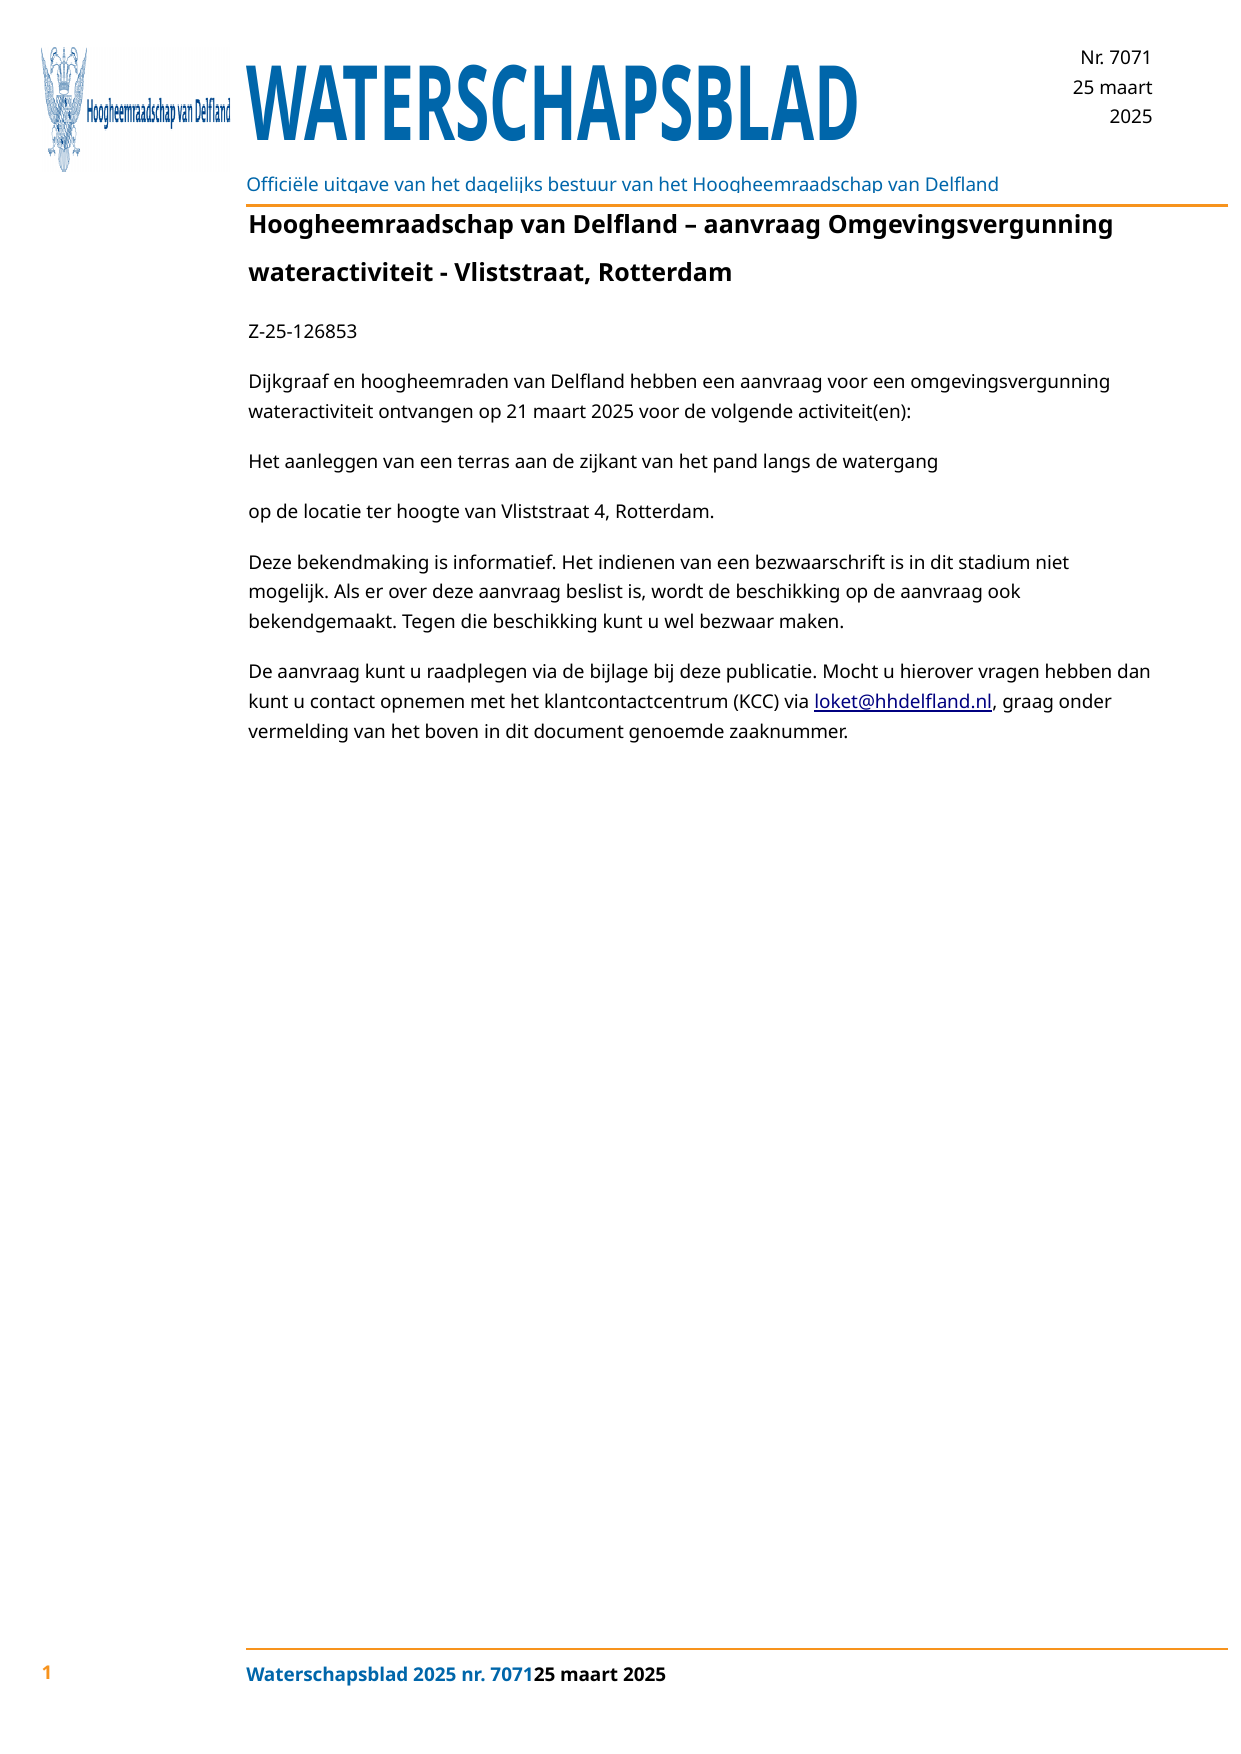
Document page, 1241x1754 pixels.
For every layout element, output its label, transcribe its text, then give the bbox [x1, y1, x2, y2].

text De aanvraag kunt u raadplegen via de bijlage bij deze publicatie. Mocht u hierover vragen hebben dan kunt u contact opnemen met het klantcontactcentrum (KCC) via loket@hhdelfland.nl, graag onder vermelding van het boven in dit document genoemde zaaknummer. [248, 659, 1152, 744]
text Z-25-126853 [248, 318, 1152, 344]
text op de locatie ter hoogte van Vliststraat 4, Rotterdam. [248, 499, 1152, 524]
text Hoogheemraadschap van Delfland – aanvraag Omgevingsvergunning wateractiviteit - Vliststraat, Rotterdam [248, 207, 1152, 288]
text Deze bekendmaking is informatief. Het indienen van een bezwaarschrift is in dit stadium niet mogelijk. Als er over deze aanvraag beslist is, wordt de beschikking op de aanvraag ook bekendgemaakt. Tegen die beschikking kunt u wel bezwaar maken. [248, 549, 1152, 634]
text Dijkgraaf en hoogheemraden van Delfland hebben een aanvraag voor een omgevingsvergunning wateractiviteit ontvangen op 21 maart 2025 voor de volgende activiteit(en): [248, 368, 1152, 424]
text Het aanleggen van een terras aan de zijkant van het pand langs de watergang [248, 448, 1152, 474]
picture [41, 47, 231, 172]
